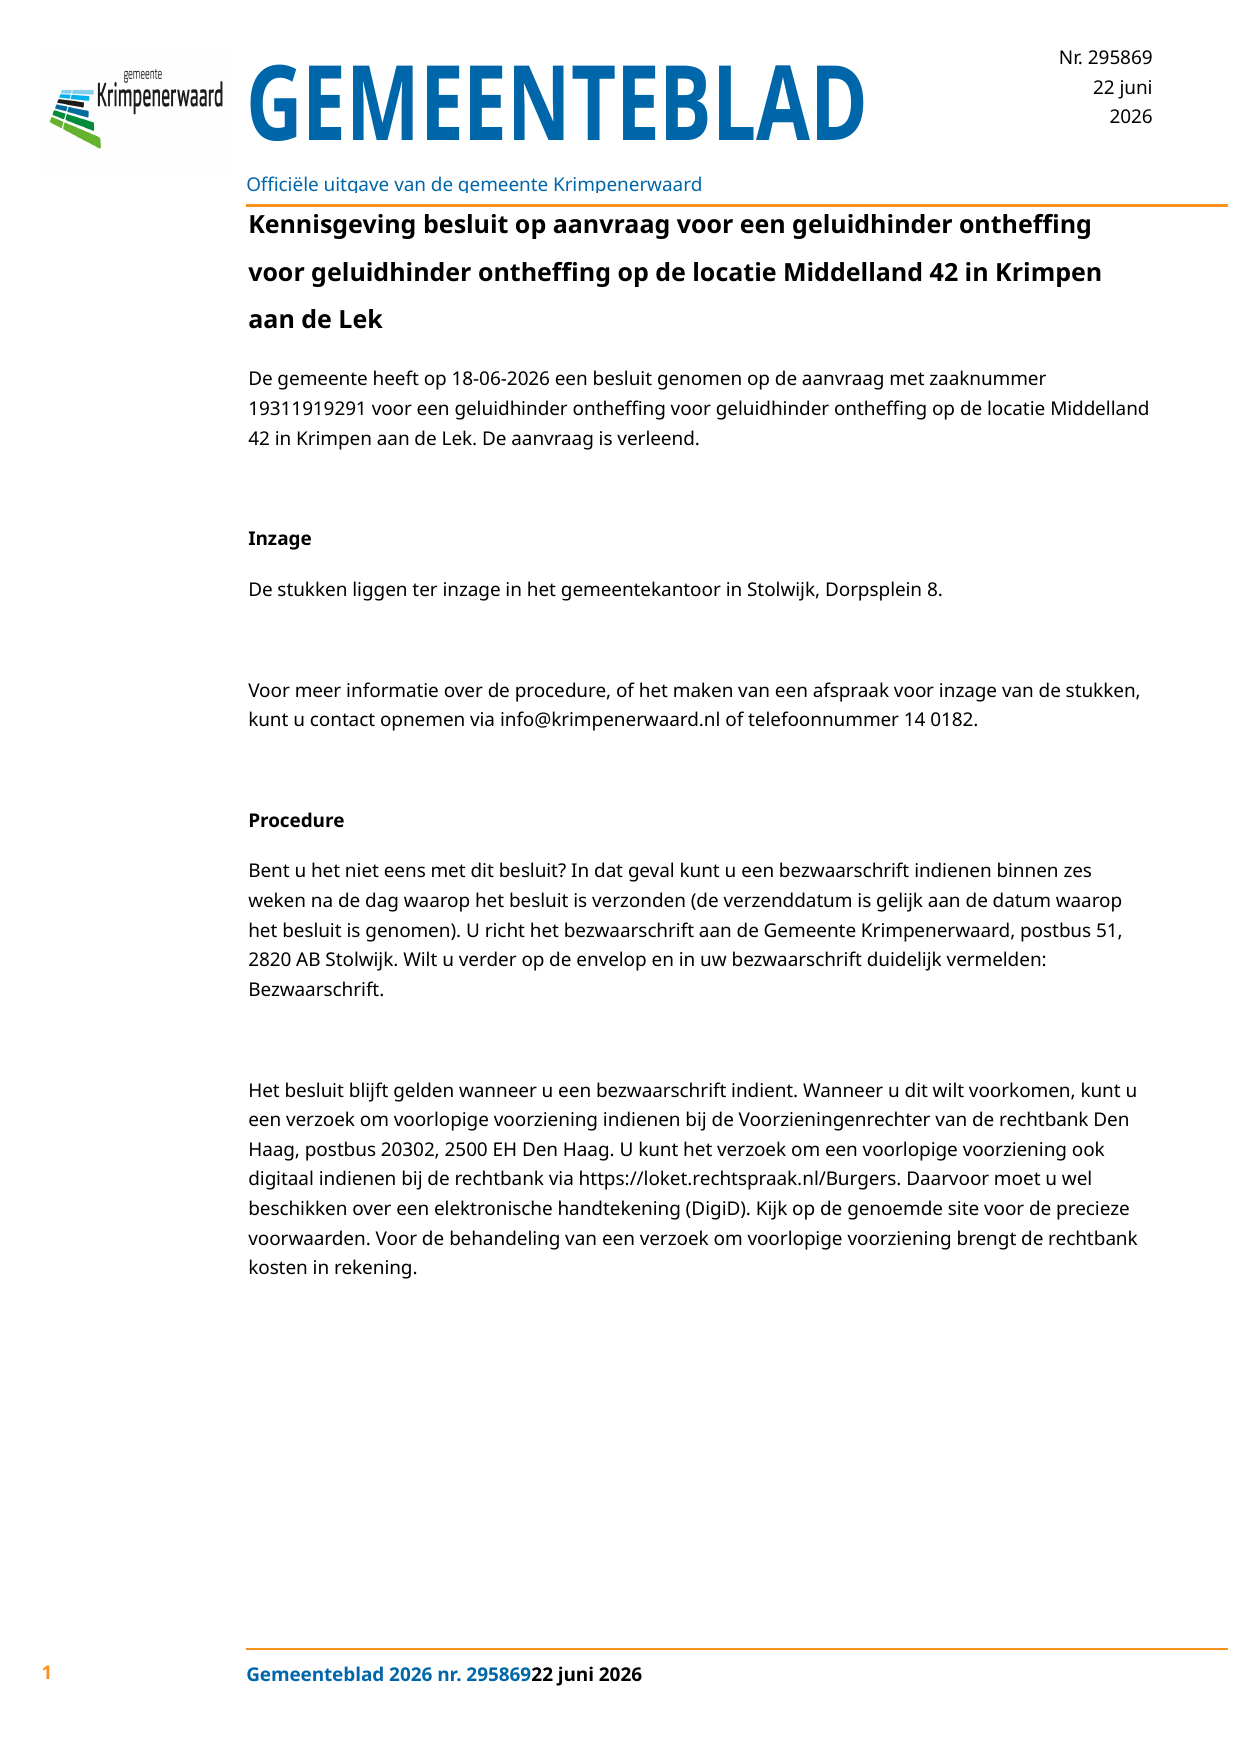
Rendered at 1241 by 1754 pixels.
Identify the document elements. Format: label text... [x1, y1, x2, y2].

text Bent u het niet eens met dit besluit? In dat geval kunt u een bezwaarschrift indienen binnen zes weken na de dag waarop het besluit is verzonden (de verzenddatum is gelijk aan de datum waarop het besluit is genomen). U richt het bezwaarschrift aan de Gemeente Krimpenerwaard, postbus 51, 2820 AB Stolwijk. Wilt u verder op de envelop en in uw bezwaarschrift duidelijk vermelden: Bezwaarschrift. [248, 858, 1152, 1002]
text De stukken liggen ter inzage in het gemeentekantoor in Stolwijk, Dorpsplein 8. [248, 576, 1152, 602]
text Inzage [248, 526, 1152, 551]
picture [41, 47, 231, 172]
text De gemeente heeft op 18-06-2026 een besluit genomen op de aanvraag met zaaknummer 19311919291 voor een geluidhinder ontheffing voor geluidhinder ontheffing op de locatie Middelland 42 in Krimpen aan de Lek. De aanvraag is verleend. [248, 366, 1152, 450]
text Kennisgeving besluit op aanvraag voor een geluidhinder ontheffing voor geluidhinder ontheffing op de locatie Middelland 42 in Krimpen aan de Lek [248, 207, 1152, 336]
text Procedure [248, 807, 1152, 833]
text Voor meer informatie over de procedure, of het maken van een afspraak voor inzage van de stukken, kunt u contact opnemen via info@krimpenerwaard.nl of telefoonnummer 14 0182. [248, 677, 1152, 732]
text Het besluit blijft gelden wanneer u een bezwaarschrift indient. Wanneer u dit wilt voorkomen, kunt u een verzoek om voorlopige voorziening indienen bij de Voorzieningenrechter van de rechtbank Den Haag, postbus 20302, 2500 EH Den Haag. U kunt het verzoek om een voorlopige voorziening ook digitaal indienen bij de rechtbank via https://loket.rechtspraak.nl/Burgers. Daarvoor moet u wel beschikken over een elektronische handtekening (DigiD). Kijk op de genoemde site voor de precieze voorwaarden. Voor de behandeling van een verzoek om voorlopige voorziening brengt de rechtbank kosten in rekening. [248, 1077, 1152, 1280]
